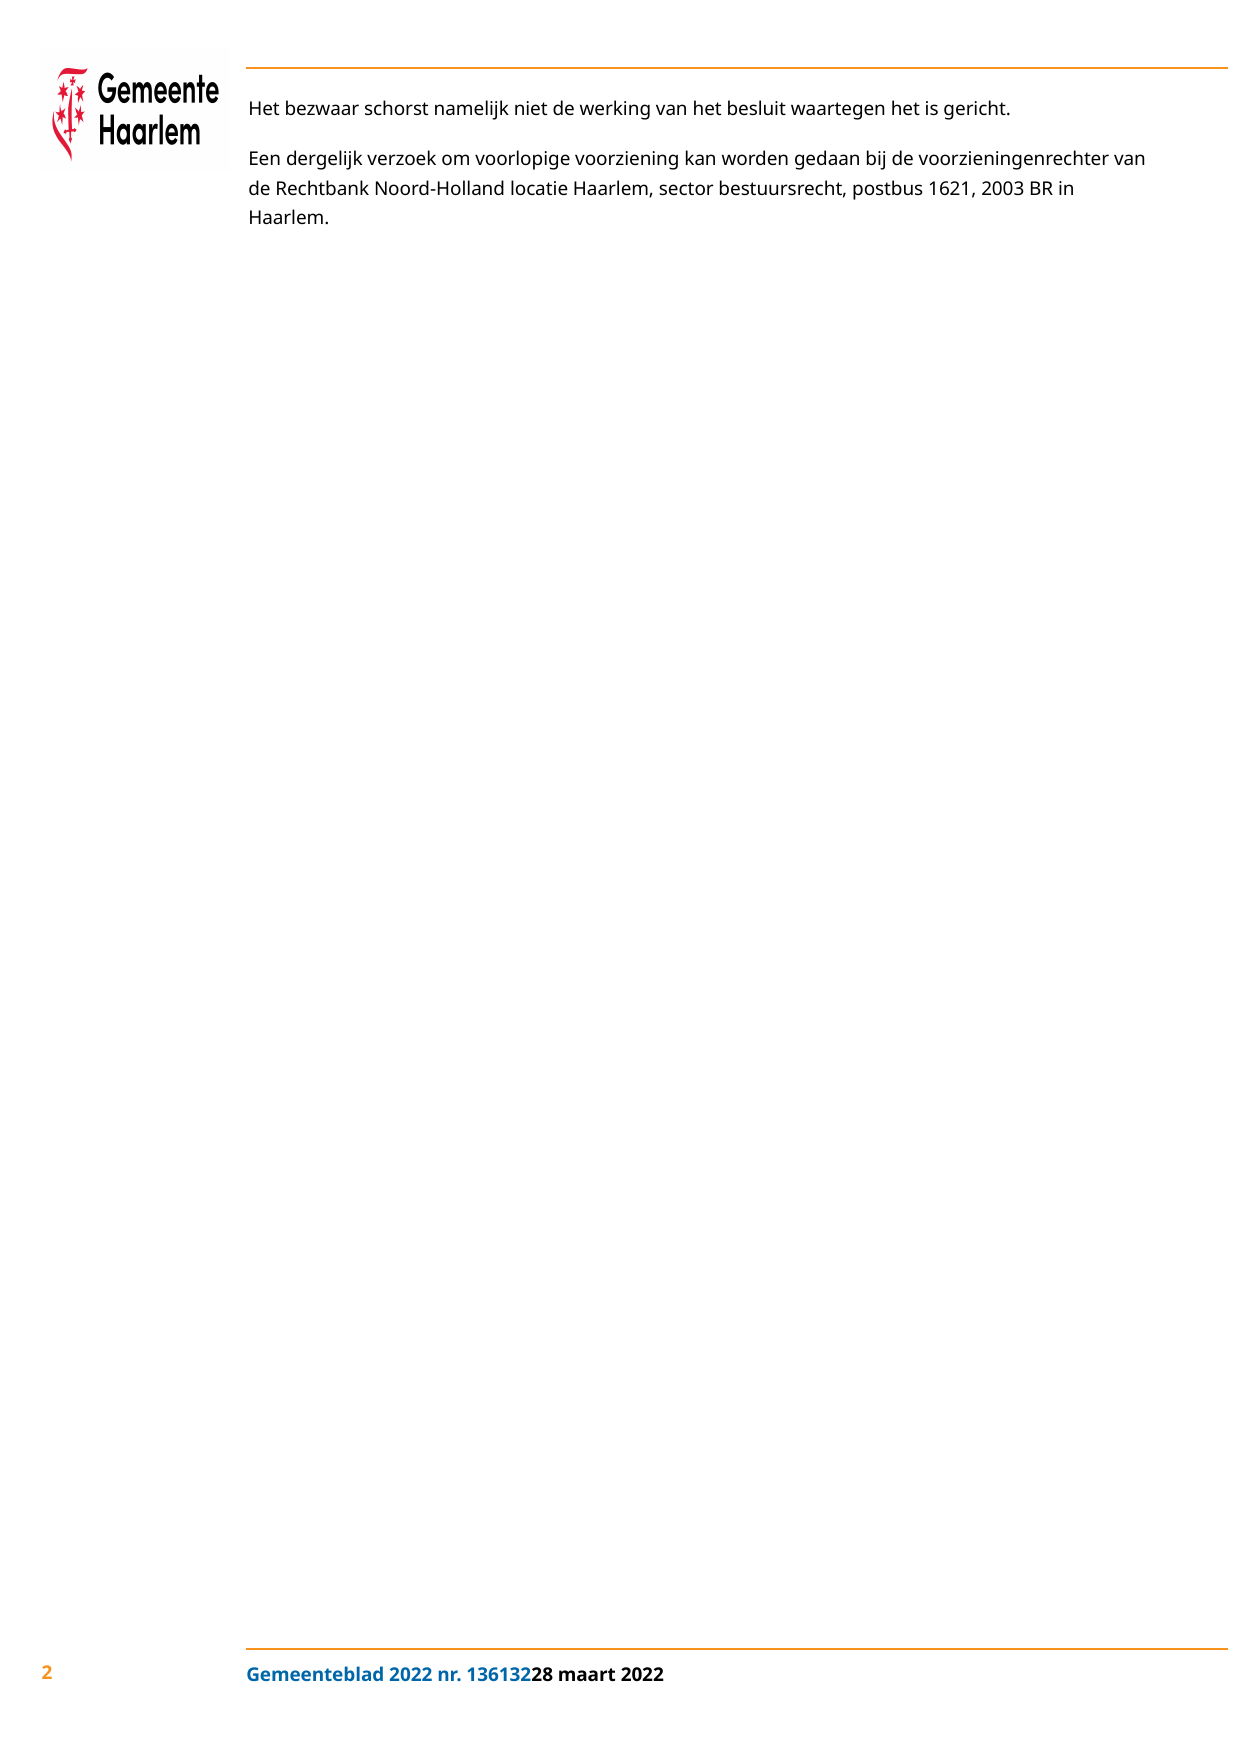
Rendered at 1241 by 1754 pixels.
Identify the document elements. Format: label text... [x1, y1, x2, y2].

text Het bezwaar schorst namelijk niet de werking van het besluit waartegen het is gericht. [248, 95, 1152, 121]
text Een dergelijk verzoek om voorlopige voorziening kan worden gedaan bij de voorzieningenrechter van de Rechtbank Noord-Holland locatie Haarlem, sector bestuursrecht, postbus 1621, 2003 BR in Haarlem. [248, 145, 1152, 230]
picture [41, 47, 231, 172]
